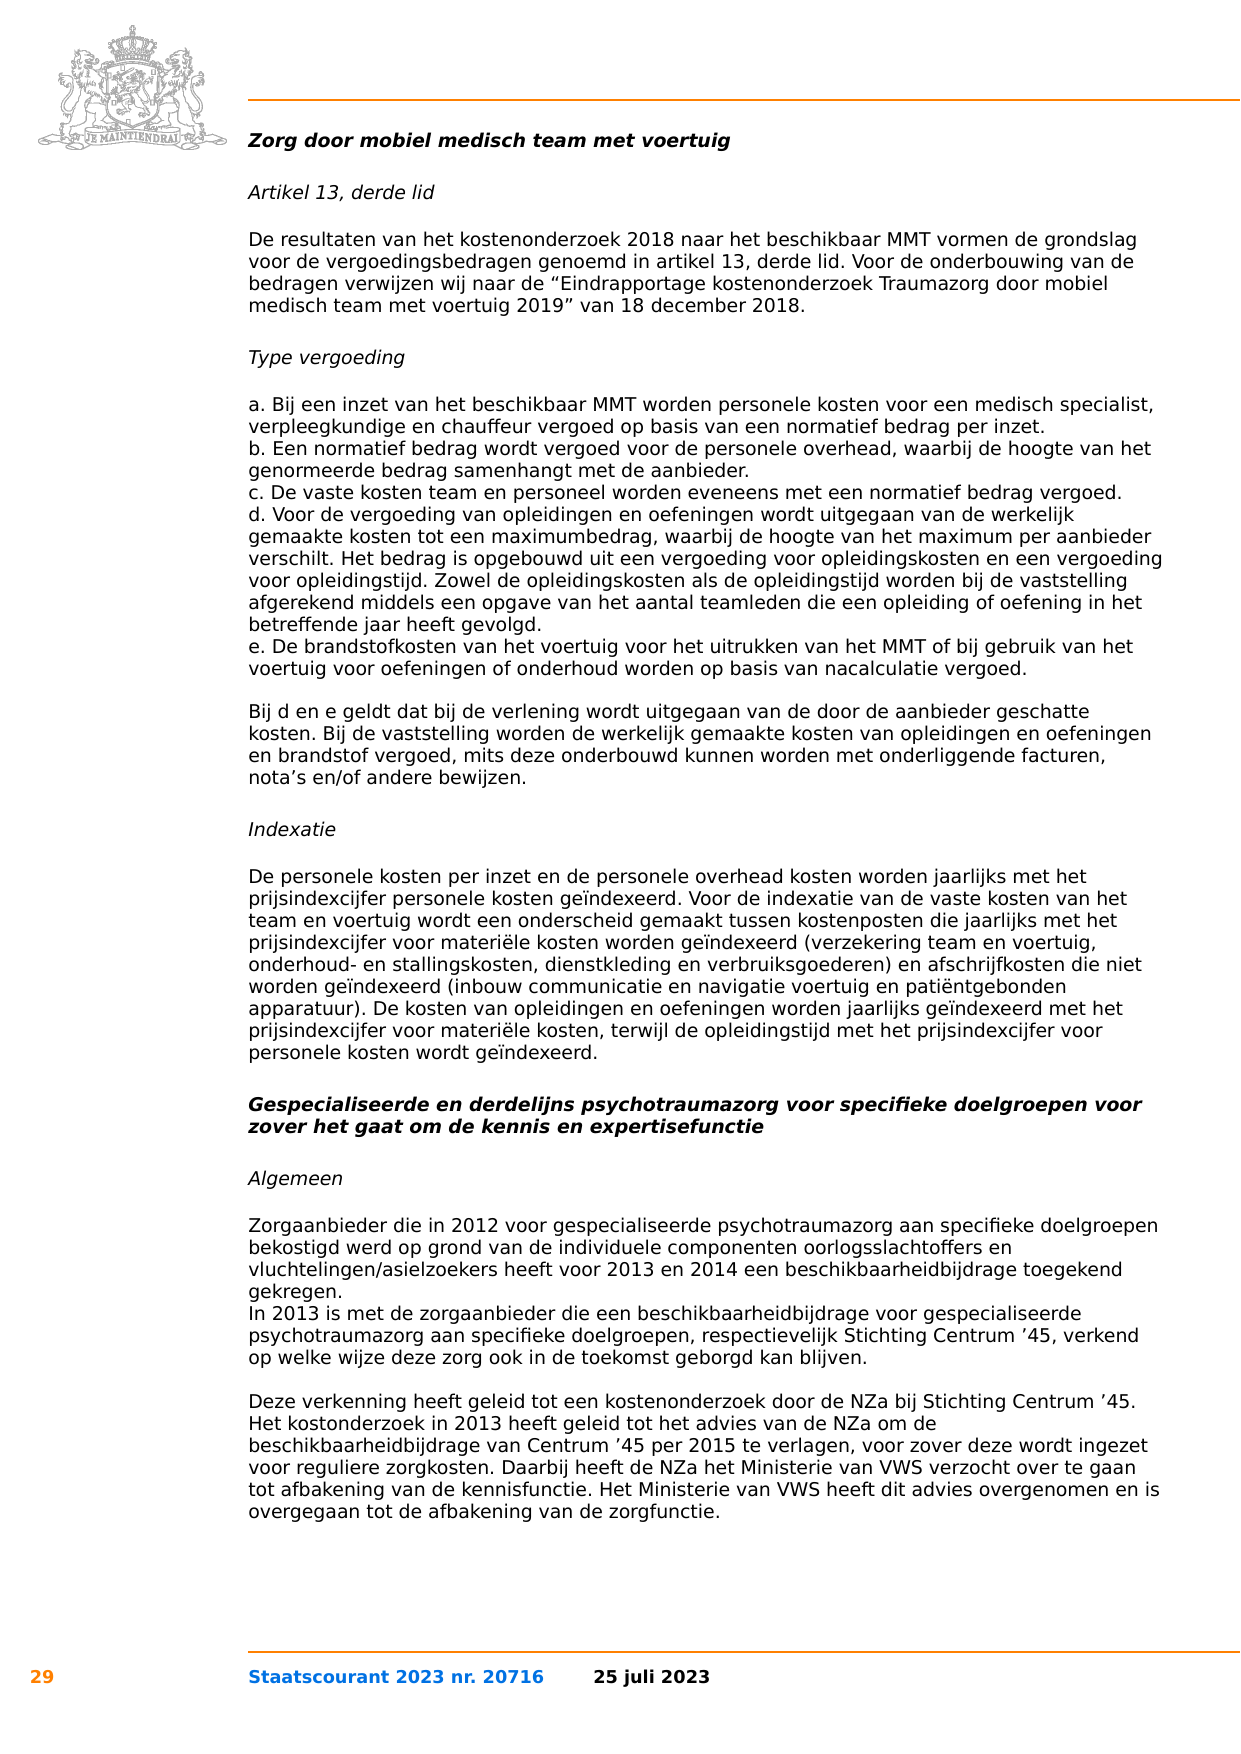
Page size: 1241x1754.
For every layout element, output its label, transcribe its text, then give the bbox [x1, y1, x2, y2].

subtitle Zorg door mobiel medisch team met voertuig [248, 130, 1163, 152]
text De personele kosten per inzet en de personele overhead kosten worden jaarlijks met het prijsindexcijfer personele kosten geïndexeerd. Voor de indexatie van de vaste kosten van het team en voertuig wordt een onderscheid gemaakt tussen kostenposten die jaarlijks met het prijsindexcijfer voor materiële kosten worden geïndexeerd (verzekering team en voertuig, onderhoud- en stallingskosten, dienstkleding en verbruiksgoederen) en afschrijfkosten die niet worden geïndexeerd (inbouw communicatie en navigatie voertuig en patiëntgebonden apparatuur). De kosten van opleidingen en oefeningen worden jaarlijks geïndexeerd met het prijsindexcijfer voor materiële kosten, terwijl de opleidingstijd met het prijsindexcijfer voor personele kosten wordt geïndexeerd. [248, 866, 1163, 1064]
picture [38, 25, 227, 150]
text De resultaten van het kostenonderzoek 2018 naar het beschikbaar MMT vormen de grondslag voor de vergoedingsbedragen genoemd in artikel 13, derde lid. Voor de onderbouwing van de bedragen verwijzen wij naar de “Eindrapportage kostenonderzoek Traumazorg door mobiel medisch team met voertuig 2019” van 18 december 2018. [248, 229, 1163, 317]
text a. Bij een inzet van het beschikbaar MMT worden personele kosten voor een medisch specialist, verpleegkundige en chauffeur vergoed op basis van een normatief bedrag per inzet. [248, 394, 1163, 438]
text Bij d en e geldt dat bij de verlening wordt uitgegaan van de door de aanbieder geschatte kosten. Bij de vaststelling worden de werkelijk gemaakte kosten van opleidingen en oefeningen en brandstof vergoed, mits deze onderbouwd kunnen worden met onderliggende facturen, nota’s en/of andere bewijzen. [248, 701, 1163, 789]
text b. Een normatief bedrag wordt vergoed voor de personele overhead, waarbij de hoogte van het genormeerde bedrag samenhangt met de aanbieder. [248, 438, 1163, 482]
text d. Voor de vergoeding van opleidingen en oefeningen wordt uitgegaan van de werkelijk gemaakte kosten tot een maximumbedrag, waarbij de hoogte van het maximum per aanbieder verschilt. Het bedrag is opgebouwd uit een vergoeding voor opleidingskosten en een vergoeding voor opleidingstijd. Zowel de opleidingskosten als de opleidingstijd worden bij de vaststelling afgerekend middels een opgave van het aantal teamleden die een opleiding of oefening in het betreffende jaar heeft gevolgd. [248, 504, 1163, 636]
text Deze verkenning heeft geleid tot een kostenonderzoek door de NZa bij Stichting Centrum ’45. Het kostonderzoek in 2013 heeft geleid tot het advies van de NZa om de beschikbaarheidbijdrage van Centrum ’45 per 2015 te verlagen, voor zover deze wordt ingezet voor reguliere zorgkosten. Daarbij heeft de NZa het Ministerie van VWS verzocht over te gaan tot afbakening van de kennisfunctie. Het Ministerie van VWS heeft dit advies overgenomen en is overgegaan tot de afbakening van de zorgfunctie. [248, 1391, 1163, 1523]
subtitle Type vergoeding [248, 347, 1163, 369]
text Zorgaanbieder die in 2012 voor gespecialiseerde psychotraumazorg aan specifieke doelgroepen bekostigd werd op grond van de individuele componenten oorlogsslachtoffers en vluchtelingen/asielzoekers heeft voor 2013 en 2014 een beschikbaarheidbijdrage toegekend gekregen. [248, 1215, 1163, 1303]
subtitle Gespecialiseerde en derdelijns psychotraumazorg voor specifieke doelgroepen voor zover het gaat om de kennis en expertisefunctie [248, 1094, 1163, 1138]
text In 2013 is met de zorgaanbieder die een beschikbaarheidbijdrage voor gespecialiseerde psychotraumazorg aan specifieke doelgroepen, respectievelijk Stichting Centrum ’45, verkend op welke wijze deze zorg ook in de toekomst geborgd kan blijven. [248, 1303, 1163, 1369]
subtitle Artikel 13, derde lid [248, 182, 1163, 204]
subtitle Algemeen [248, 1168, 1163, 1190]
subtitle Indexatie [248, 819, 1163, 841]
text c. De vaste kosten team en personeel worden eveneens met een normatief bedrag vergoed. [248, 482, 1163, 504]
text e. De brandstofkosten van het voertuig voor het uitrukken van het MMT of bij gebruik van het voertuig voor oefeningen of onderhoud worden op basis van nacalculatie vergoed. [248, 636, 1163, 679]
